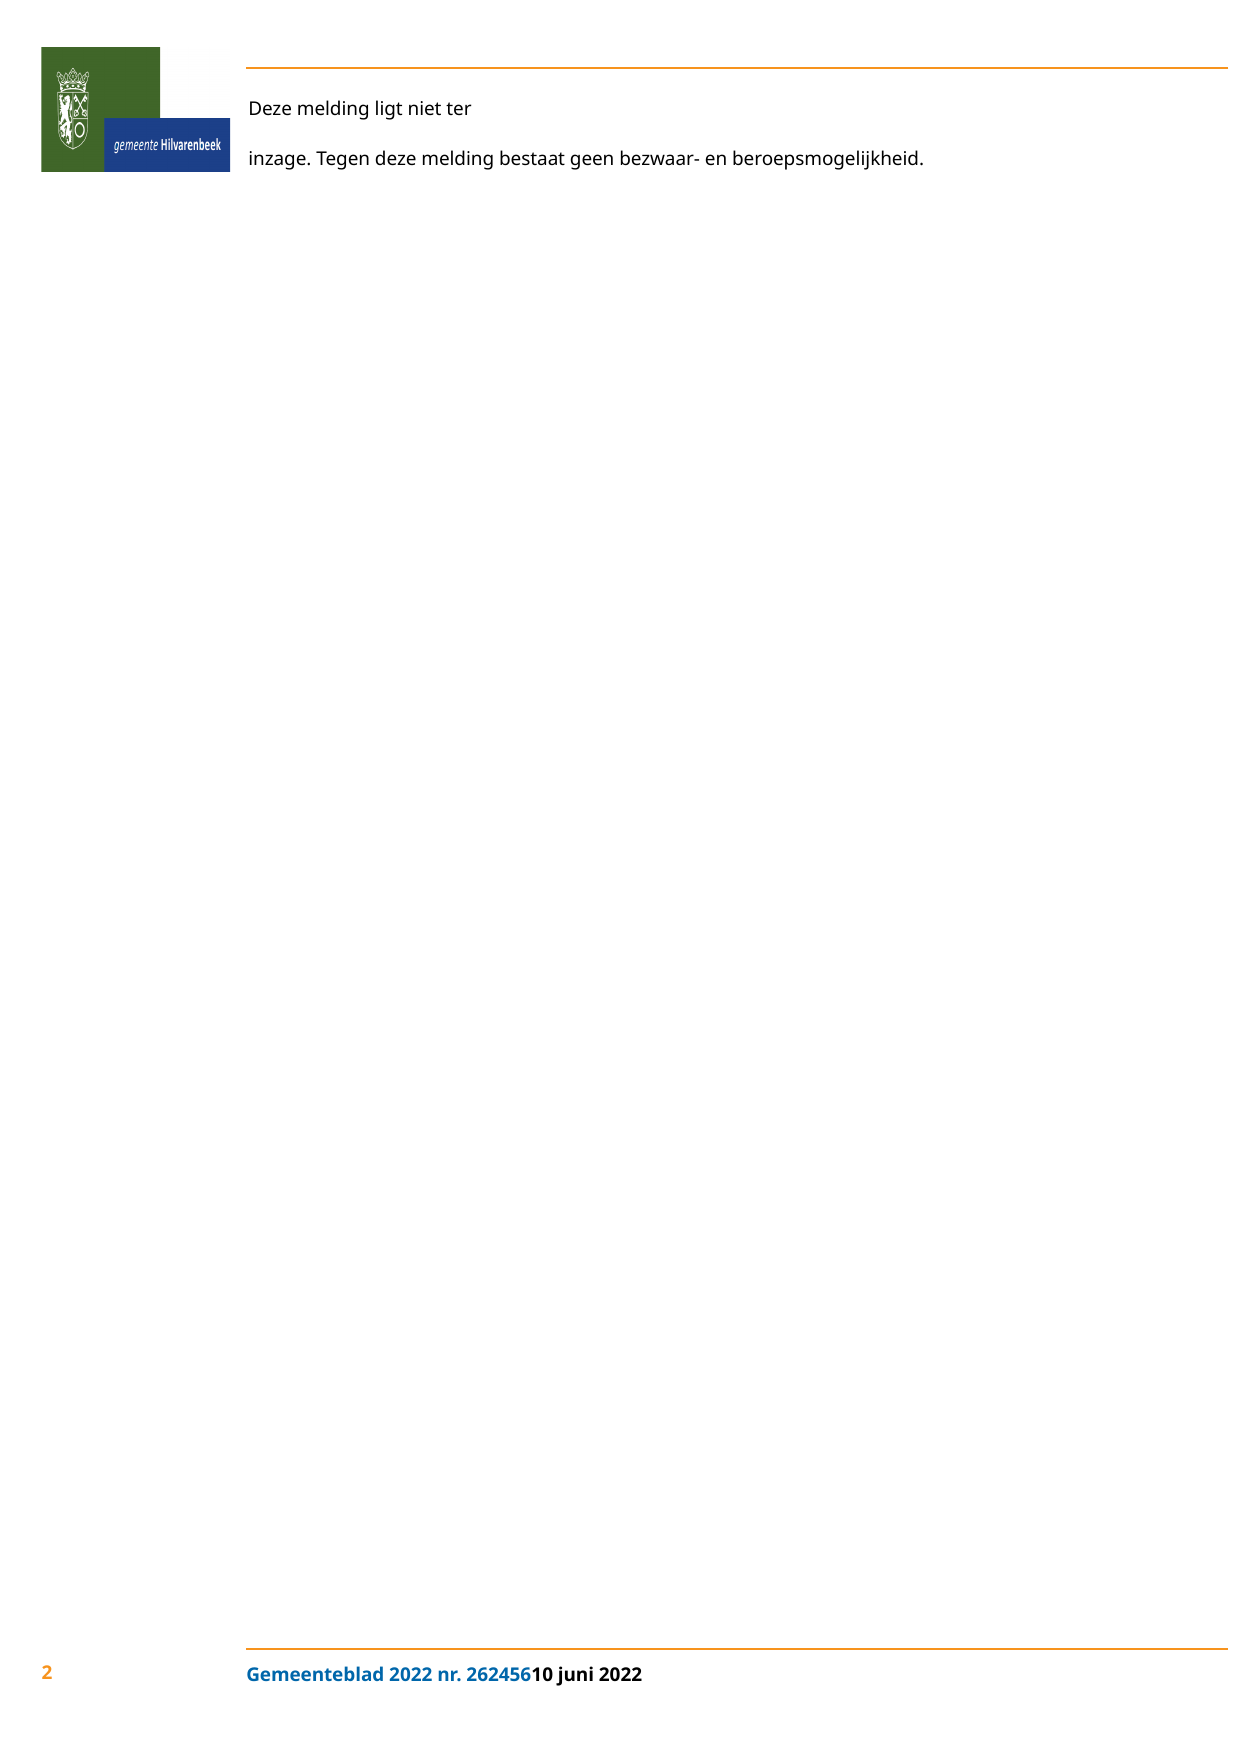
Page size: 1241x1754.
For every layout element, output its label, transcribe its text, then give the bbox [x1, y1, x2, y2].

text inzage. Tegen deze melding bestaat geen bezwaar- en beroepsmogelijkheid. [248, 145, 1152, 171]
text Deze melding ligt niet ter [248, 95, 1152, 121]
picture [41, 47, 231, 172]
